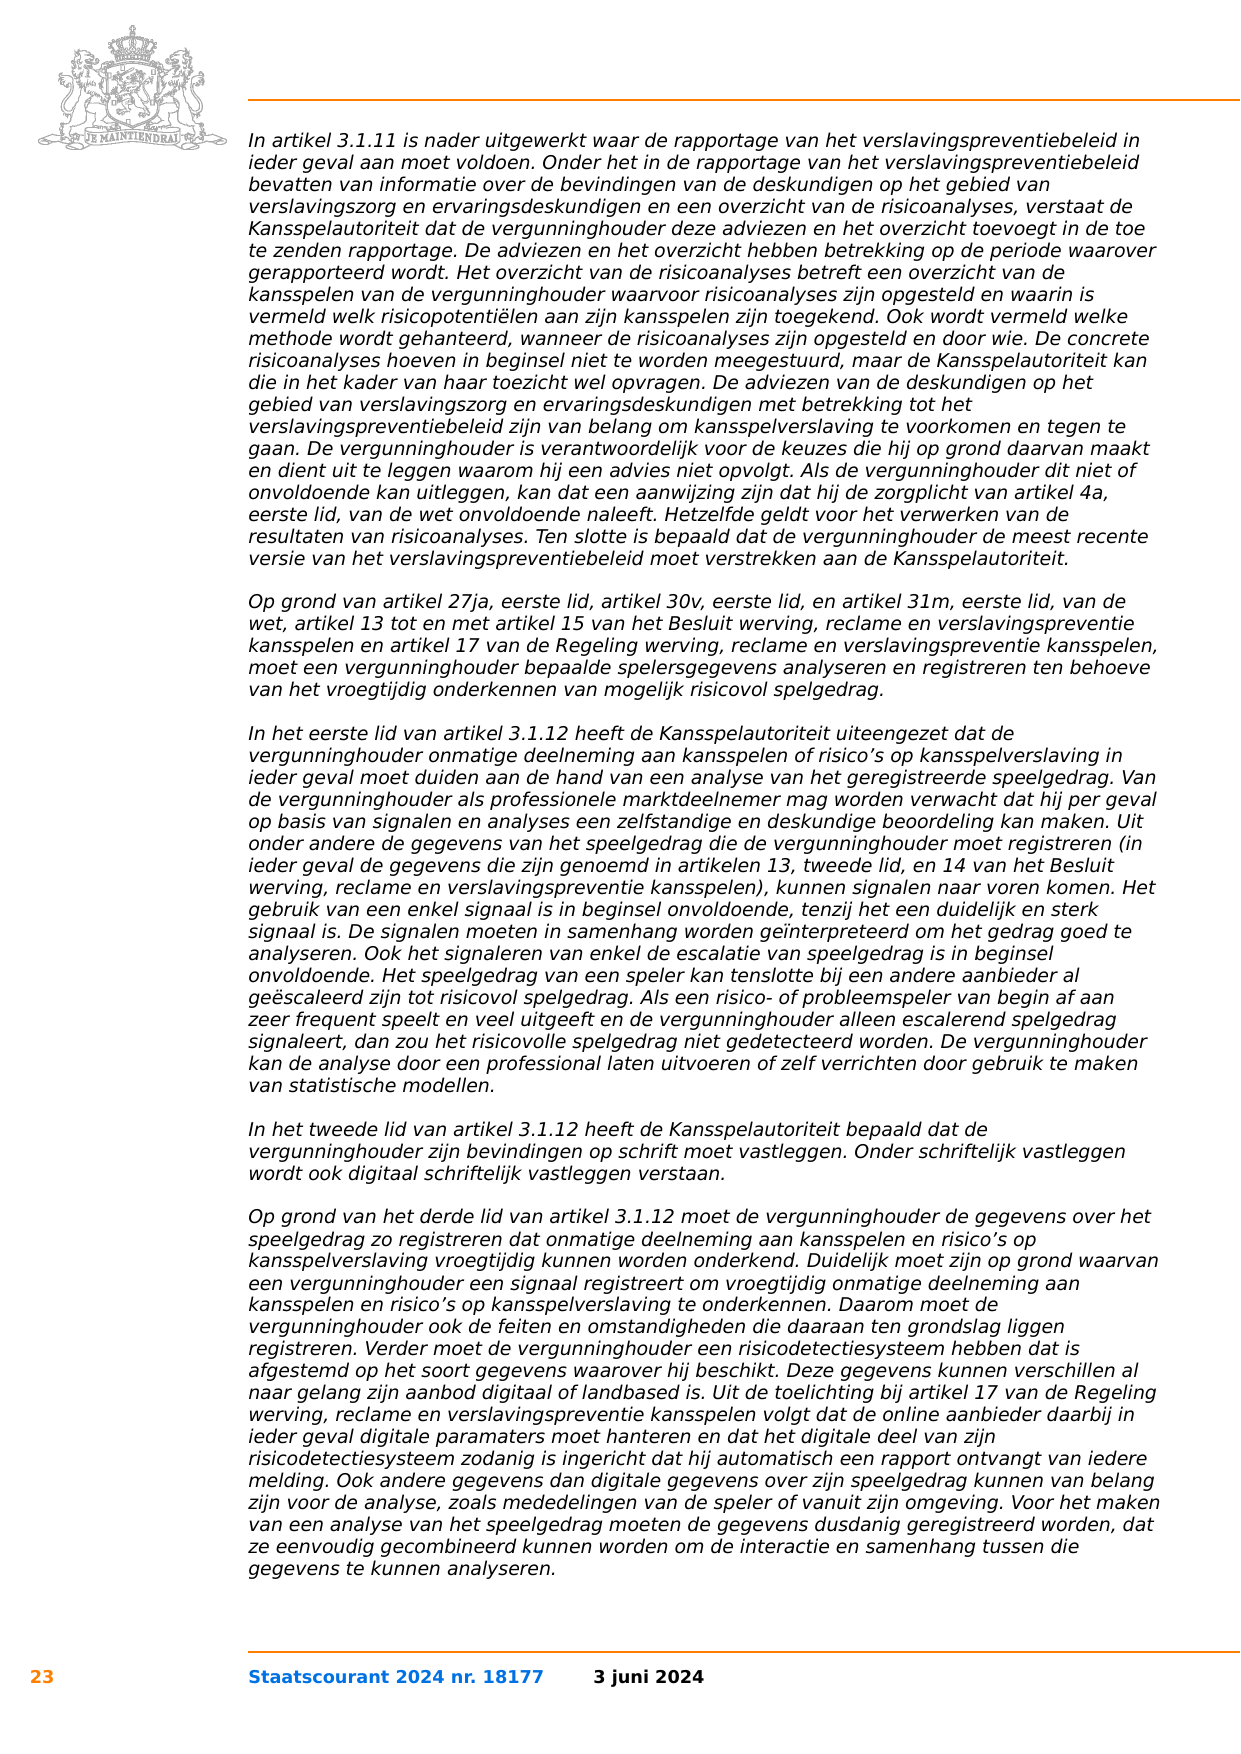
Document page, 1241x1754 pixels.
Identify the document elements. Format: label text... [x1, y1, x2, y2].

picture [38, 25, 227, 150]
text In het tweede lid van artikel 3.1.12 heeft de Kansspelautoriteit bepaald dat de vergunninghouder zijn bevindingen op schrift moet vastleggen. Onder schriftelijk vastleggen wordt ook digitaal schriftelijk vastleggen verstaan. [248, 1119, 1163, 1184]
text Op grond van het derde lid van artikel 3.1.12 moet de vergunninghouder de gegevens over het speelgedrag zo registreren dat onmatige deelneming aan kansspelen en risico’s op kansspelverslaving vroegtijdig kunnen worden onderkend. Duidelijk moet zijn op grond waarvan een vergunninghouder een signaal registreert om vroegtijdig onmatige deelneming aan kansspelen en risico’s op kansspelverslaving te onderkennen. Daarom moet de vergunninghouder ook de feiten en omstandigheden die daaraan ten grondslag liggen registreren. Verder moet de vergunninghouder een risicodetectiesysteem hebben dat is afgestemd op het soort gegevens waarover hij beschikt. Deze gegevens kunnen verschillen al naar gelang zijn aanbod digitaal of landbased is. Uit de toelichting bij artikel 17 van de Regeling werving, reclame en verslavingspreventie kansspelen volgt dat de online aanbieder daarbij in ieder geval digitale paramaters moet hanteren en dat het digitale deel van zijn risicodetectiesysteem zodanig is ingericht dat hij automatisch een rapport ontvangt van iedere melding. Ook andere gegevens dan digitale gegevens over zijn speelgedrag kunnen van belang zijn voor de analyse, zoals mededelingen van de speler of vanuit zijn omgeving. Voor het maken van een analyse van het speelgedrag moeten de gegevens dusdanig geregistreerd worden, dat ze eenvoudig gecombineerd kunnen worden om de interactie en samenhang tussen die gegevens te kunnen analyseren. [248, 1206, 1163, 1580]
text In het eerste lid van artikel 3.1.12 heeft de Kansspelautoriteit uiteengezet dat de vergunninghouder onmatige deelneming aan kansspelen of risico’s op kansspelverslaving in ieder geval moet duiden aan de hand van een analyse van het geregistreerde speelgedrag. Van de vergunninghouder als professionele marktdeelnemer mag worden verwacht dat hij per geval op basis van signalen en analyses een zelfstandige en deskundige beoordeling kan maken. Uit onder andere de gegevens van het speelgedrag die de vergunninghouder moet registreren (in ieder geval de gegevens die zijn genoemd in artikelen 13, tweede lid, en 14 van het Besluit werving, reclame en verslavingspreventie kansspelen), kunnen signalen naar voren komen. Het gebruik van een enkel signaal is in beginsel onvoldoende, tenzij het een duidelijk en sterk signaal is. De signalen moeten in samenhang worden geïnterpreteerd om het gedrag goed te analyseren. Ook het signaleren van enkel de escalatie van speelgedrag is in beginsel onvoldoende. Het speelgedrag van een speler kan tenslotte bij een andere aanbieder al geëscaleerd zijn tot risicovol spelgedrag. Als een risico- of probleemspeler van begin af aan zeer frequent speelt en veel uitgeeft en de vergunninghouder alleen escalerend spelgedrag signaleert, dan zou het risicovolle spelgedrag niet gedetecteerd worden. De vergunninghouder kan de analyse door een professional laten uitvoeren of zelf verrichten door gebruik te maken van statistische modellen. [248, 723, 1163, 1097]
text In artikel 3.1.11 is nader uitgewerkt waar de rapportage van het verslavingspreventiebeleid in ieder geval aan moet voldoen. Onder het in de rapportage van het verslavingspreventiebeleid bevatten van informatie over de bevindingen van de deskundigen op het gebied van verslavingszorg en ervaringsdeskundigen en een overzicht van de risicoanalyses, verstaat de Kansspelautoriteit dat de vergunninghouder deze adviezen en het overzicht toevoegt in de toe te zenden rapportage. De adviezen en het overzicht hebben betrekking op de periode waarover gerapporteerd wordt. Het overzicht van de risicoanalyses betreft een overzicht van de kansspelen van de vergunninghouder waarvoor risicoanalyses zijn opgesteld en waarin is vermeld welk risicopotentiëlen aan zijn kansspelen zijn toegekend. Ook wordt vermeld welke methode wordt gehanteerd, wanneer de risicoanalyses zijn opgesteld en door wie. De concrete risicoanalyses hoeven in beginsel niet te worden meegestuurd, maar de Kansspelautoriteit kan die in het kader van haar toezicht wel opvragen. De adviezen van de deskundigen op het gebied van verslavingszorg en ervaringsdeskundigen met betrekking tot het verslavingspreventiebeleid zijn van belang om kansspelverslaving te voorkomen en tegen te gaan. De vergunninghouder is verantwoordelijk voor de keuzes die hij op grond daarvan maakt en dient uit te leggen waarom hij een advies niet opvolgt. Als de vergunninghouder dit niet of onvoldoende kan uitleggen, kan dat een aanwijzing zijn dat hij de zorgplicht van artikel 4a, eerste lid, van de wet onvoldoende naleeft. Hetzelfde geldt voor het verwerken van de resultaten van risicoanalyses. Ten slotte is bepaald dat de vergunninghouder de meest recente versie van het verslavingspreventiebeleid moet verstrekken aan de Kansspelautoriteit. [248, 130, 1163, 569]
text Op grond van artikel 27ja, eerste lid, artikel 30v, eerste lid, en artikel 31m, eerste lid, van de wet, artikel 13 tot en met artikel 15 van het Besluit werving, reclame en verslavingspreventie kansspelen en artikel 17 van de Regeling werving, reclame en verslavingspreventie kansspelen, moet een vergunninghouder bepaalde spelersgegevens analyseren en registreren ten behoeve van het vroegtijdig onderkennen van mogelijk risicovol spelgedrag. [248, 591, 1163, 701]
